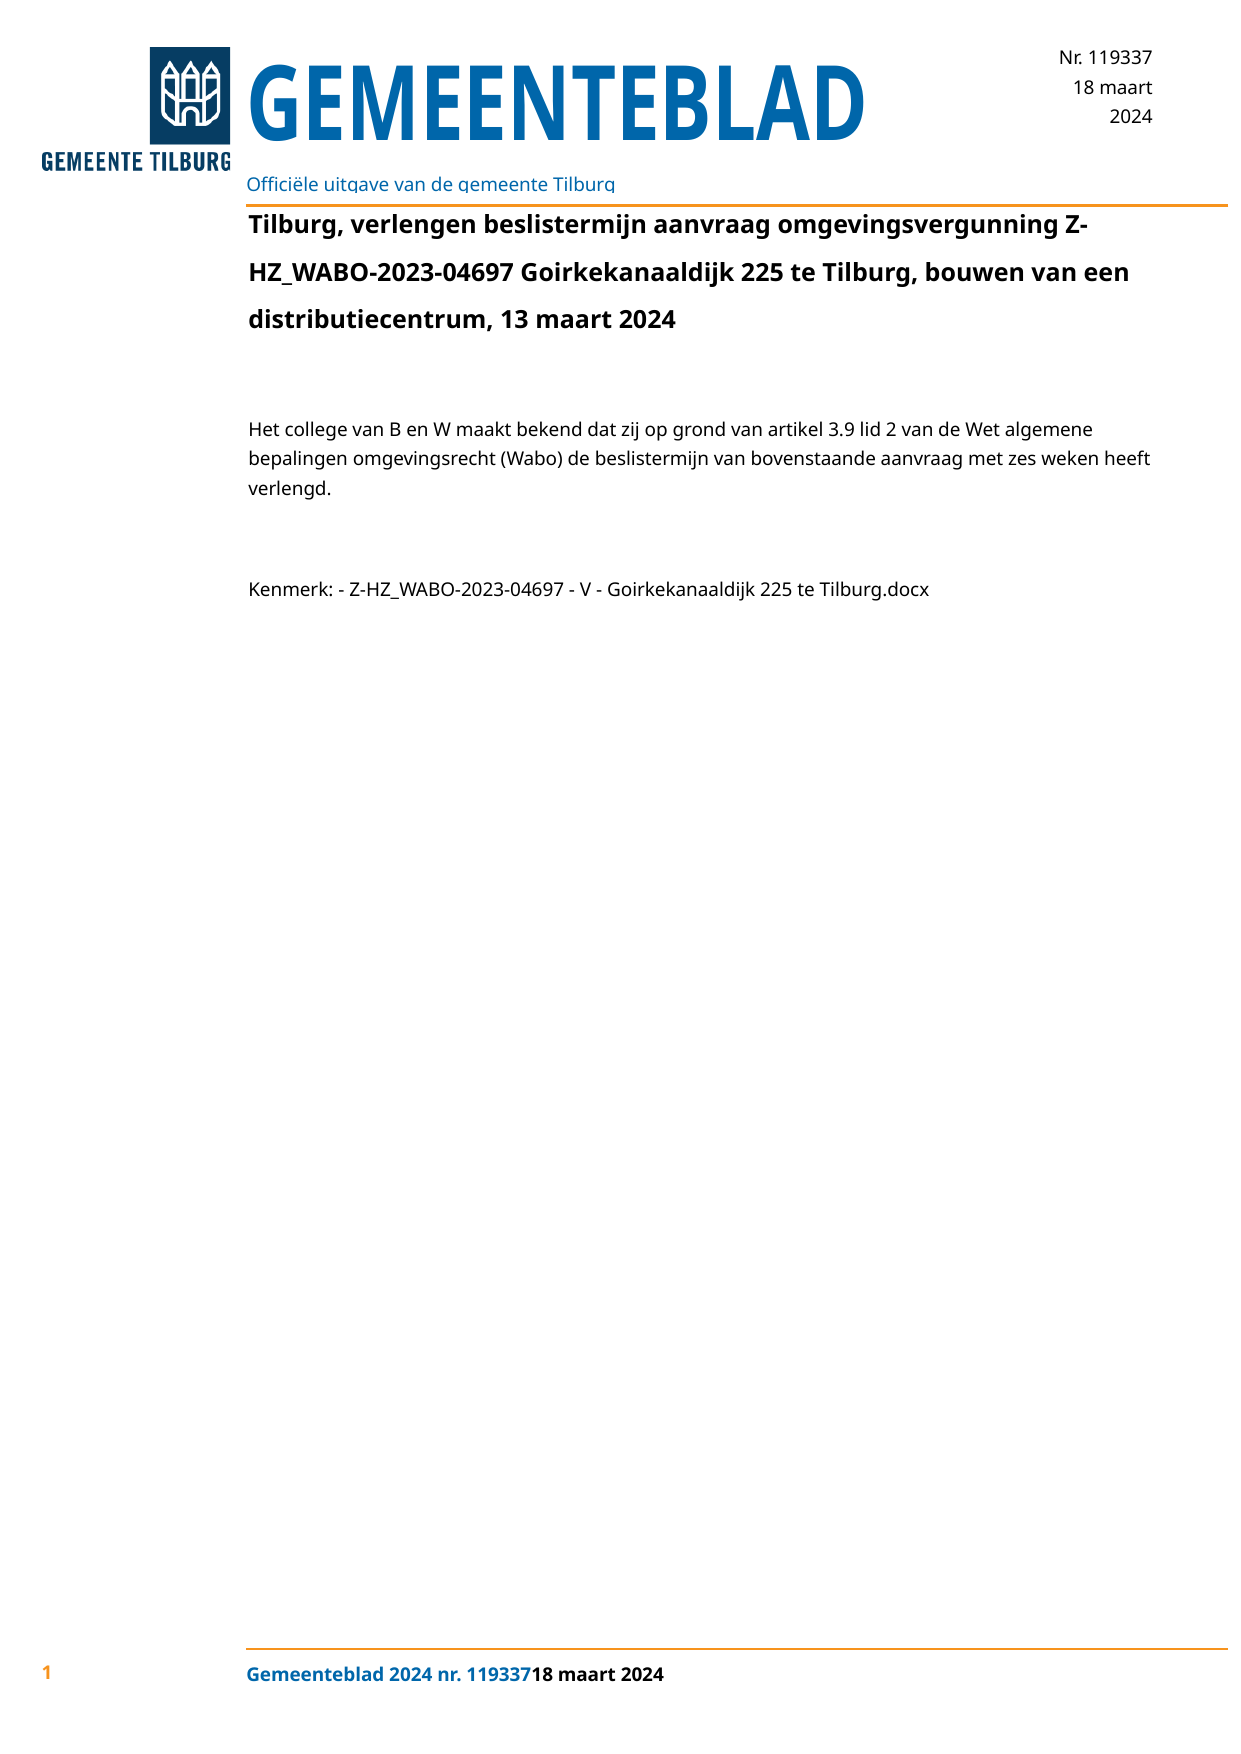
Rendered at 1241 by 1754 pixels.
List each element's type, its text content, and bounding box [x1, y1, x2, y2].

picture [41, 47, 231, 172]
text Tilburg, verlengen beslistermijn aanvraag omgevingsvergunning Z-HZ_WABO-2023-04697 Goirkekanaaldijk 225 te Tilburg, bouwen van een distributiecentrum, 13 maart 2024 [248, 207, 1152, 336]
text Kenmerk: - Z-HZ_WABO-2023-04697 - V - Goirkekanaaldijk 225 te Tilburg.docx [248, 576, 1152, 602]
text Het college van B en W maakt bekend dat zij op grond van artikel 3.9 lid 2 van de Wet algemene bepalingen omgevingsrecht (Wabo) de beslistermijn van bovenstaande aanvraag met zes weken heeft verlengd. [248, 416, 1152, 501]
